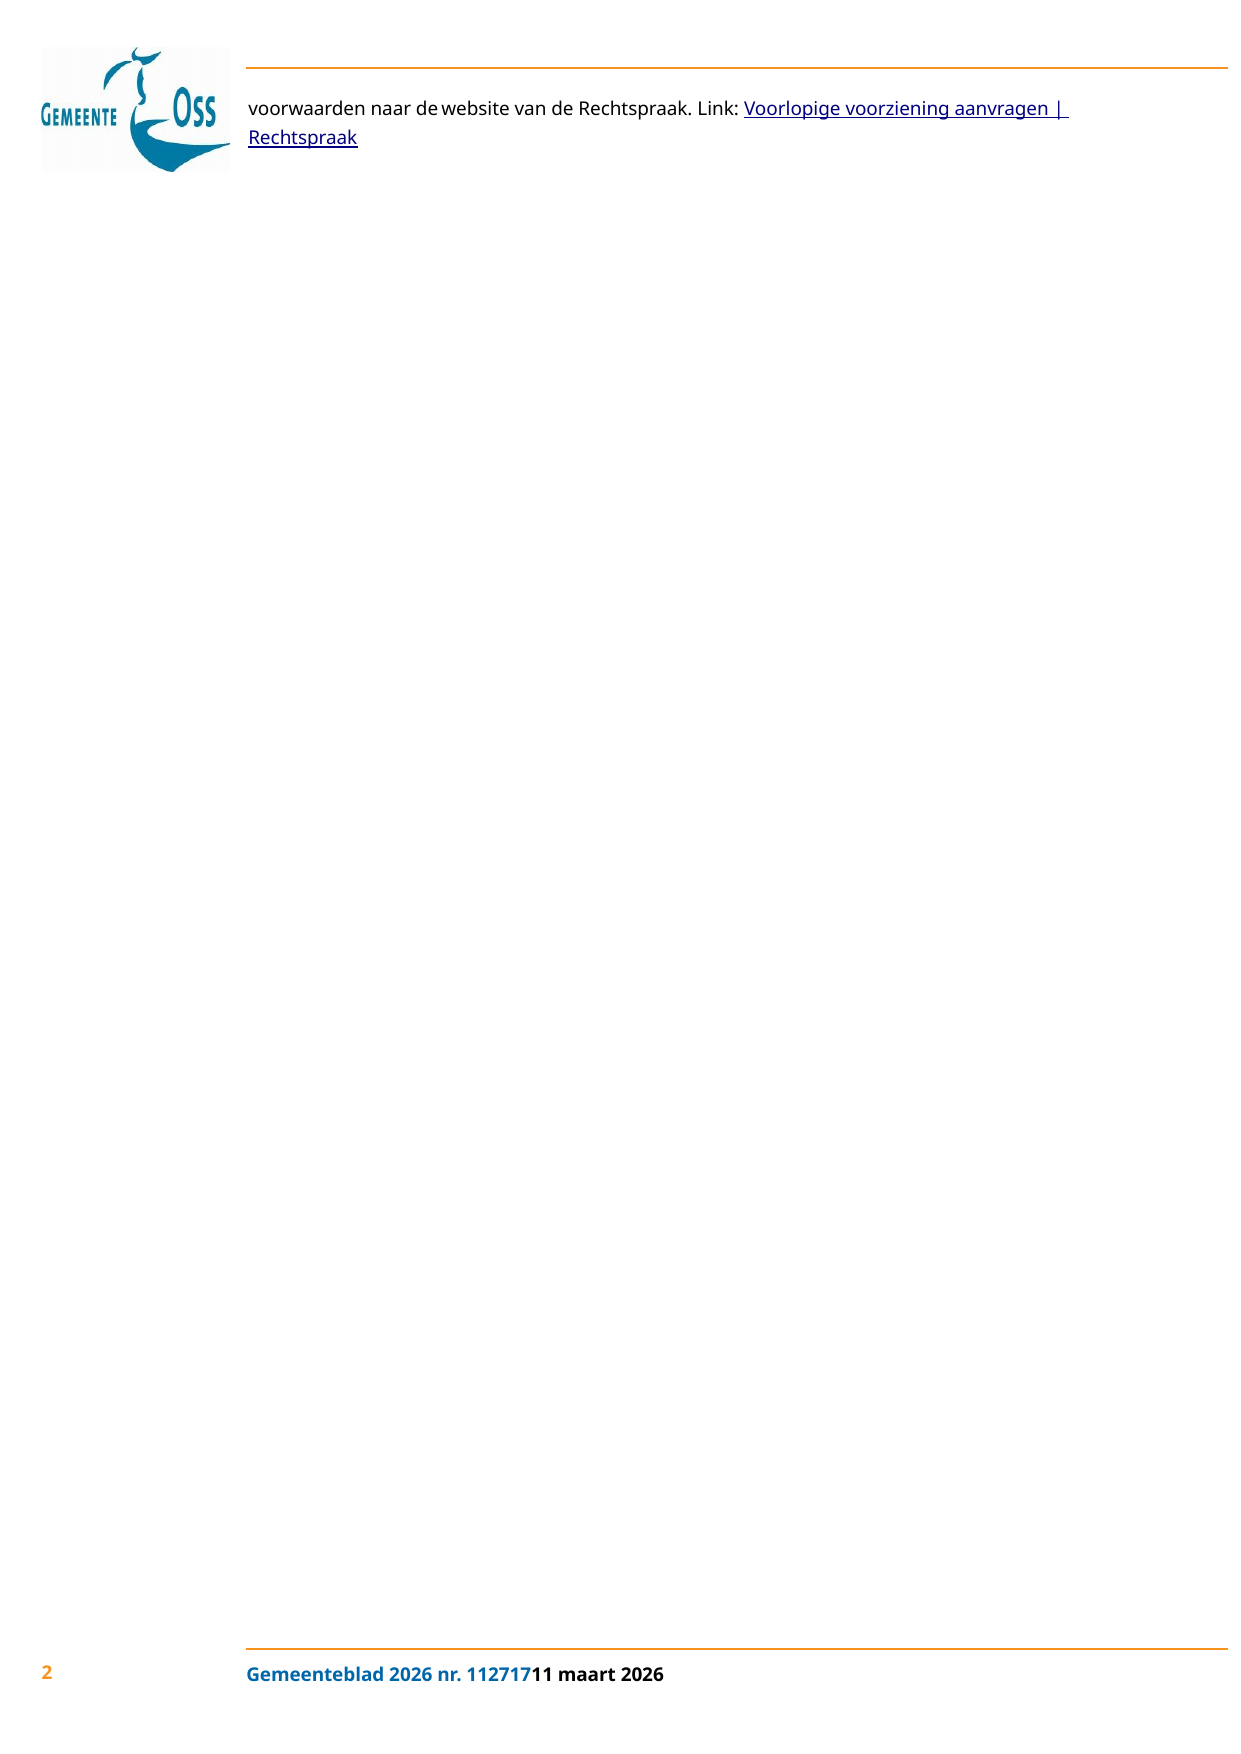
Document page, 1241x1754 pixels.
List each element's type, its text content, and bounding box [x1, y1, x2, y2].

text voorwaarden naar de website van de Rechtspraak. Link: Voorlopige voorziening aanvragen | Rechtspraak [248, 95, 1152, 150]
picture [41, 47, 231, 172]
